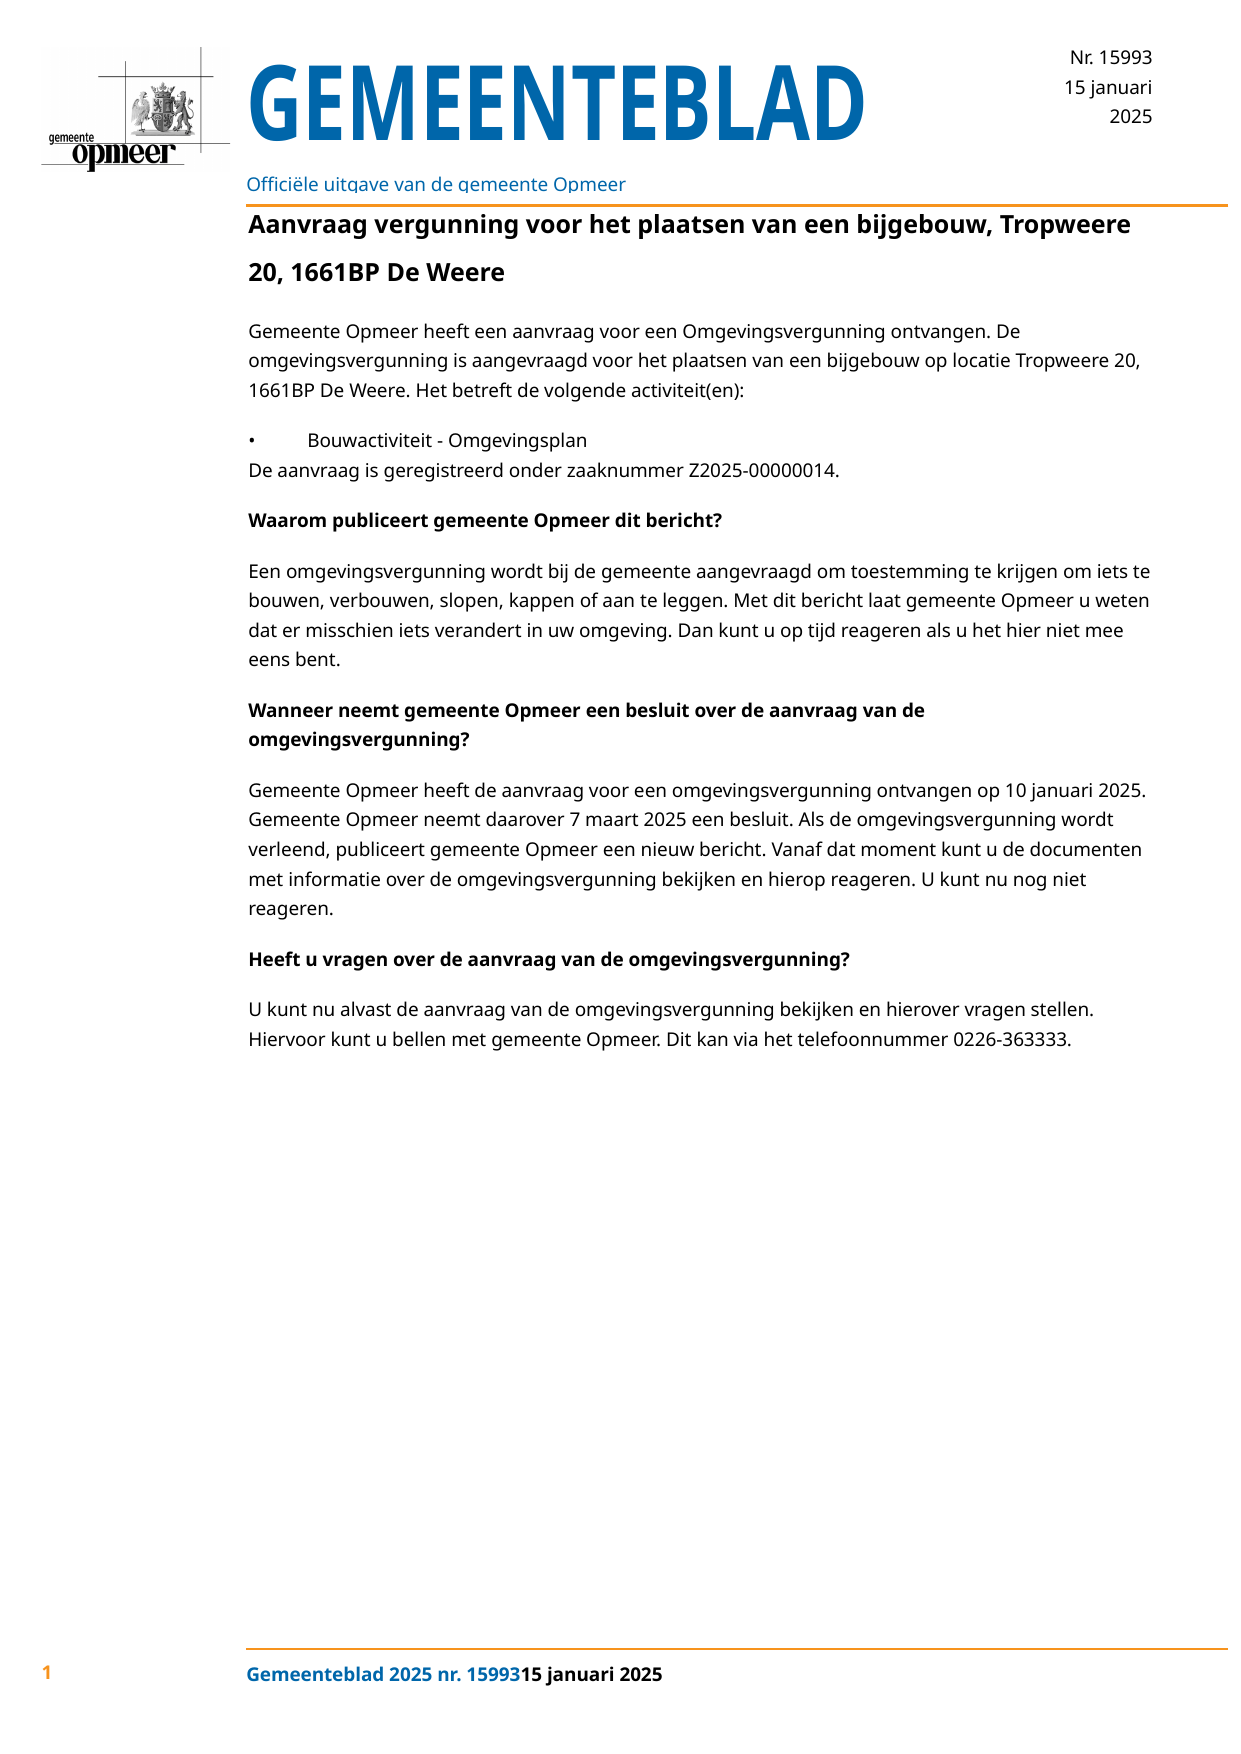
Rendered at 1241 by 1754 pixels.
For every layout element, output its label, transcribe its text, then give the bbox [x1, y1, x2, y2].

text Aanvraag vergunning voor het plaatsen van een bijgebouw, Tropweere 20, 1661BP De Weere [248, 207, 1152, 288]
text Waarom publiceert gemeente Opmeer dit bericht? [248, 507, 1152, 533]
picture [41, 47, 231, 172]
text De aanvraag is geregistreerd onder zaaknummer Z2025-00000014. [248, 457, 1152, 483]
text U kunt nu alvast de aanvraag van de omgevingsvergunning bekijken en hierover vragen stellen. Hiervoor kunt u bellen met gemeente Opmeer. Dit kan via het telefoonnummer 0226-363333. [248, 996, 1152, 1052]
list Bouwactiviteit - Omgevingsplan [248, 427, 1152, 453]
text Wanneer neemt gemeente Opmeer een besluit over de aanvraag van de omgevingsvergunning? [248, 697, 1152, 752]
text Een omgevingsvergunning wordt bij de gemeente aangevraagd om toestemming te krijgen om iets te bouwen, verbouwen, slopen, kappen of aan te leggen. Met dit bericht laat gemeente Opmeer u weten dat er misschien iets verandert in uw omgeving. Dan kunt u op tijd reageren als u het hier niet mee eens bent. [248, 558, 1152, 672]
text Gemeente Opmeer heeft een aanvraag voor een Omgevingsvergunning ontvangen. De omgevingsvergunning is aangevraagd voor het plaatsen van een bijgebouw op locatie Tropweere 20, 1661BP De Weere. Het betreft de volgende activiteit(en): [248, 318, 1152, 403]
text Gemeente Opmeer heeft de aanvraag voor een omgevingsvergunning ontvangen op 10 januari 2025. Gemeente Opmeer neemt daarover 7 maart 2025 een besluit. Als de omgevingsvergunning wordt verleend, publiceert gemeente Opmeer een nieuw bericht. Vanaf dat moment kunt u de documenten met informatie over de omgevingsvergunning bekijken en hierop reageren. U kunt nu nog niet reageren. [248, 777, 1152, 921]
text Heeft u vragen over de aanvraag van de omgevingsvergunning? [248, 946, 1152, 972]
